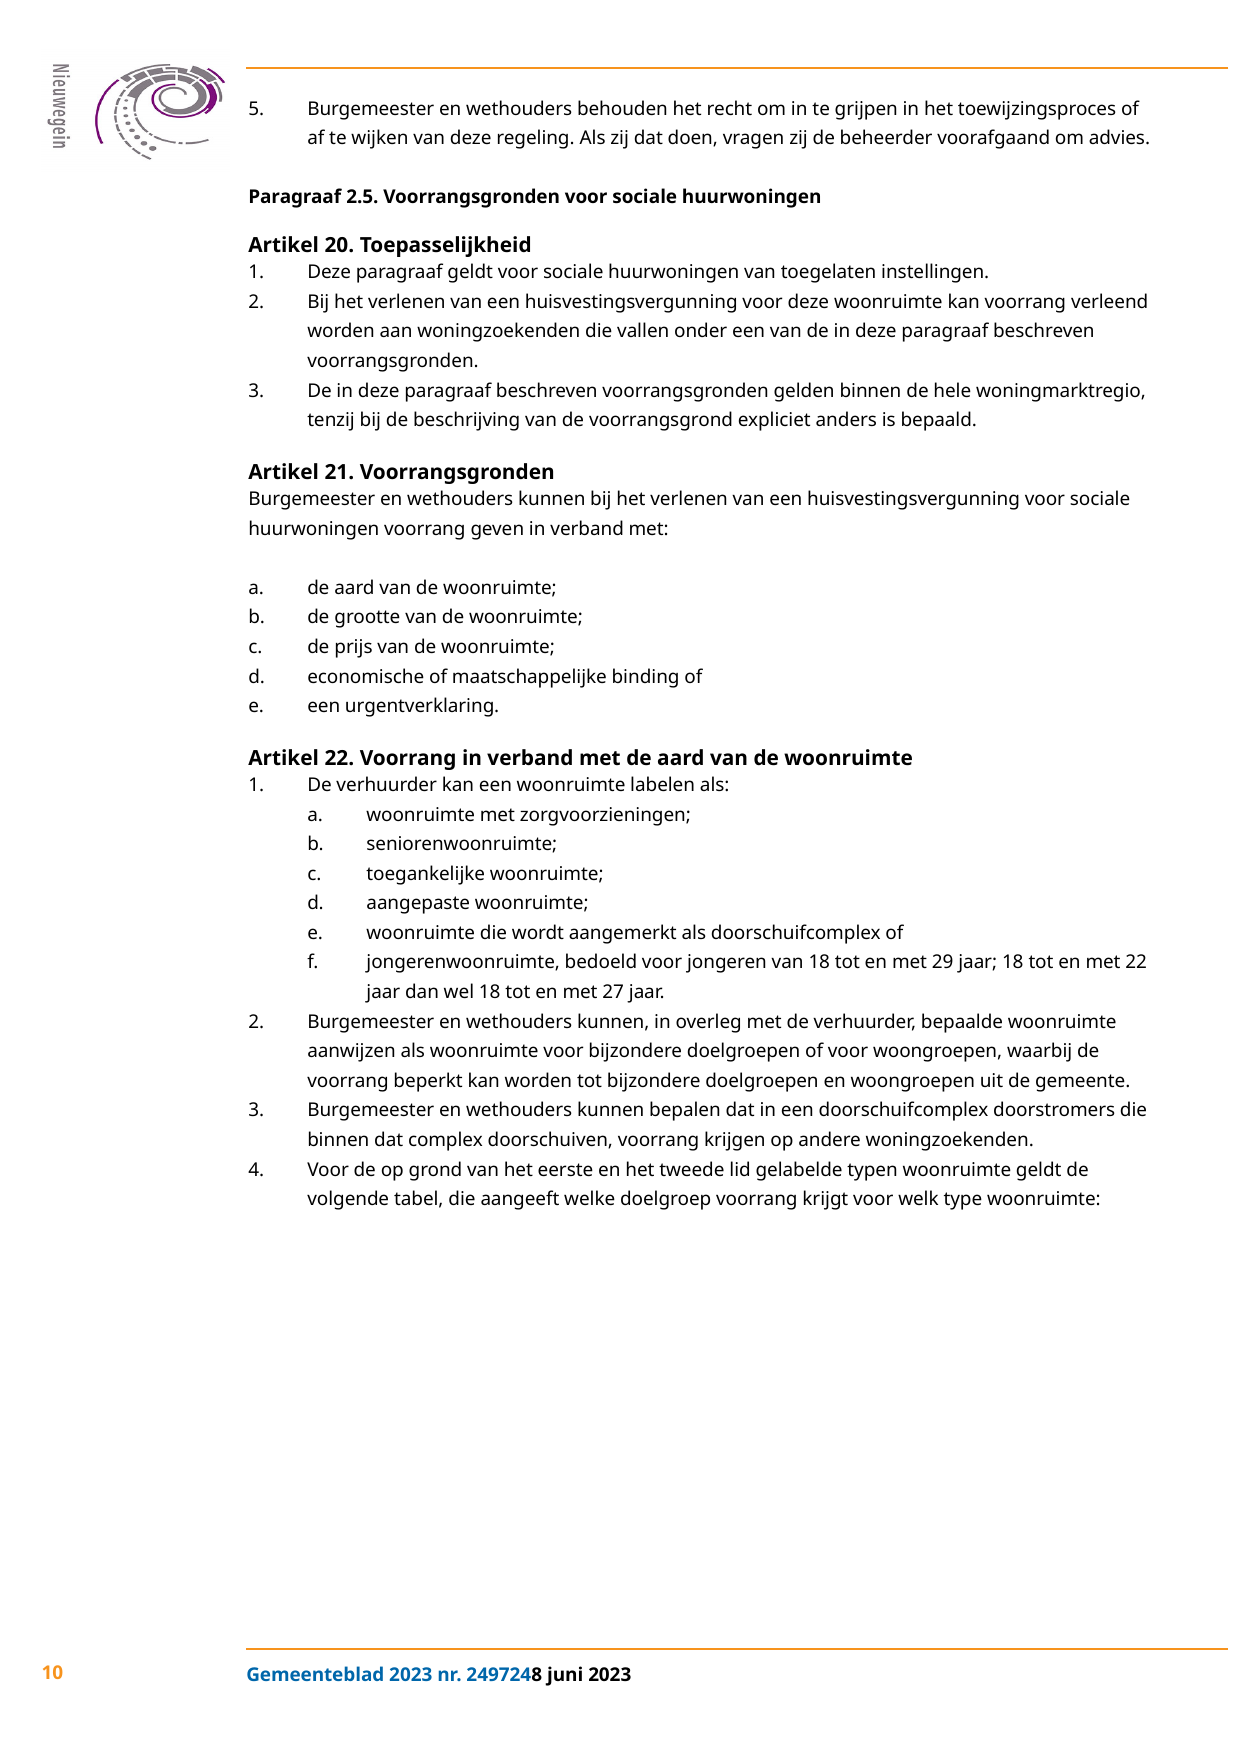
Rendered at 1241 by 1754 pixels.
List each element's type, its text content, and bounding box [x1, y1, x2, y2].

text Artikel 22. Voorrang in verband met de aard van de woonruimte [248, 743, 1152, 771]
list de prijs van de woonruimte; [248, 633, 1152, 659]
list De in deze paragraaf beschreven voorrangsgronden gelden binnen de hele woningmarktregio, tenzij bij de beschrijving van de voorrangsgrond expliciet anders is bepaald. [248, 377, 1152, 432]
list woonruimte die wordt aangemerkt als doorschuifcomplex of [307, 919, 1152, 945]
list aangepaste woonruimte; [307, 889, 1152, 915]
list de grootte van de woonruimte; [248, 604, 1152, 629]
list Burgemeester en wethouders behouden het recht om in te grijpen in het toewijzingsproces of af te wijken van deze regeling. Als zij dat doen, vragen zij de beheerder voorafgaand om advies. [248, 95, 1152, 150]
list seniorenwoonruimte; [307, 830, 1152, 856]
list Burgemeester en wethouders kunnen bepalen dat in een doorschuifcomplex doorstromers die binnen dat complex doorschuiven, voorrang krijgen op andere woningzoekenden. [248, 1097, 1152, 1152]
list jongerenwoonruimte, bedoeld voor jongeren van 18 tot en met 29 jaar; 18 tot en met 22 jaar dan wel 18 tot en met 27 jaar. [307, 949, 1152, 1004]
list toegankelijke woonruimte; [307, 860, 1152, 886]
text Artikel 20. Toepasselijkheid [248, 230, 1152, 258]
list De verhuurder kan een woonruimte labelen als: [248, 771, 1152, 797]
list Burgemeester en wethouders kunnen, in overleg met de verhuurder, bepaalde woonruimte aanwijzen als woonruimte voor bijzondere doelgroepen of voor woongroepen, waarbij de voorrang beperkt kan worden tot bijzondere doelgroepen en woongroepen uit de gemeente. [248, 1008, 1152, 1093]
list de aard van de woonruimte; [248, 574, 1152, 600]
text Burgemeester en wethouders kunnen bij het verlenen van een huisvestingsvergunning voor sociale huurwoningen voorrang geven in verband met: [248, 485, 1152, 541]
text Artikel 21. Voorrangsgronden [248, 457, 1152, 485]
list een urgentverklaring. [248, 692, 1152, 718]
list economische of maatschappelijke binding of [248, 663, 1152, 688]
text Paragraaf 2.5. Voorrangsgronden voor sociale huurwoningen [248, 183, 1152, 209]
list Bij het verlenen van een huisvestingsvergunning voor deze woonruimte kan voorrang verleend worden aan woningzoekenden die vallen onder een van de in deze paragraaf beschreven voorrangsgronden. [248, 288, 1152, 373]
list woonruimte met zorgvoorzieningen; [307, 801, 1152, 827]
list Deze paragraaf geldt voor sociale huurwoningen van toegelaten instellingen. [248, 258, 1152, 284]
picture [41, 47, 231, 172]
list Voor de op grond van het eerste en het tweede lid gelabelde typen woonruimte geldt de volgende tabel, die aangeeft welke doelgroep voorrang krijgt voor welk type woonruimte: [248, 1156, 1152, 1211]
